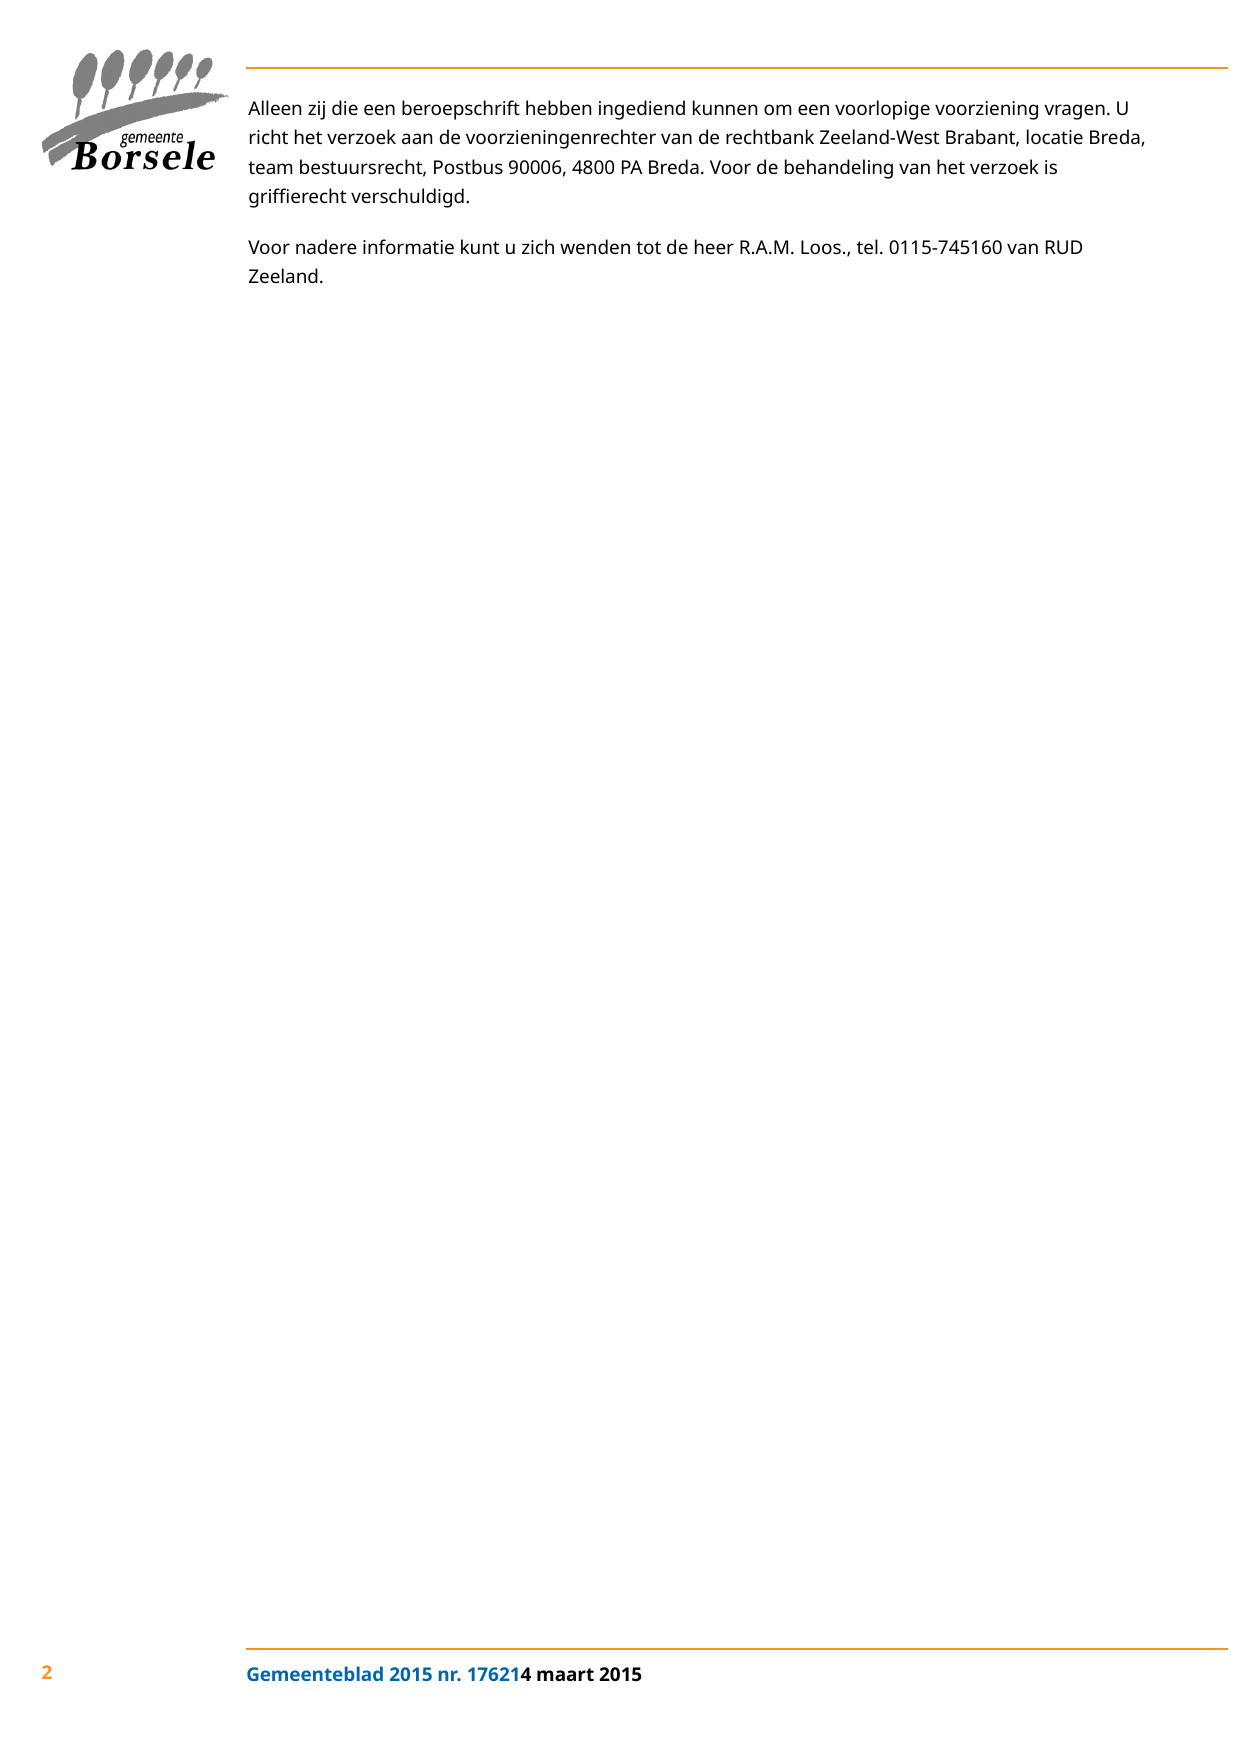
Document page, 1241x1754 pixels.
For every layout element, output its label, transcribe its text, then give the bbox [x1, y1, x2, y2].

text Alleen zij die een beroepschrift hebben ingediend kunnen om een voorlopige voorziening vragen. U richt het verzoek aan de voorzieningenrechter van de rechtbank Zeeland-West Brabant, locatie Breda, team bestuursrecht, Postbus 90006, 4800 PA Breda. Voor de behandeling van het verzoek is griffierecht verschuldigd. [248, 95, 1152, 209]
picture [41, 47, 231, 172]
text Voor nadere informatie kunt u zich wenden tot de heer R.A.M. Loos., tel. 0115-745160 van RUD Zeeland. [248, 234, 1152, 289]
